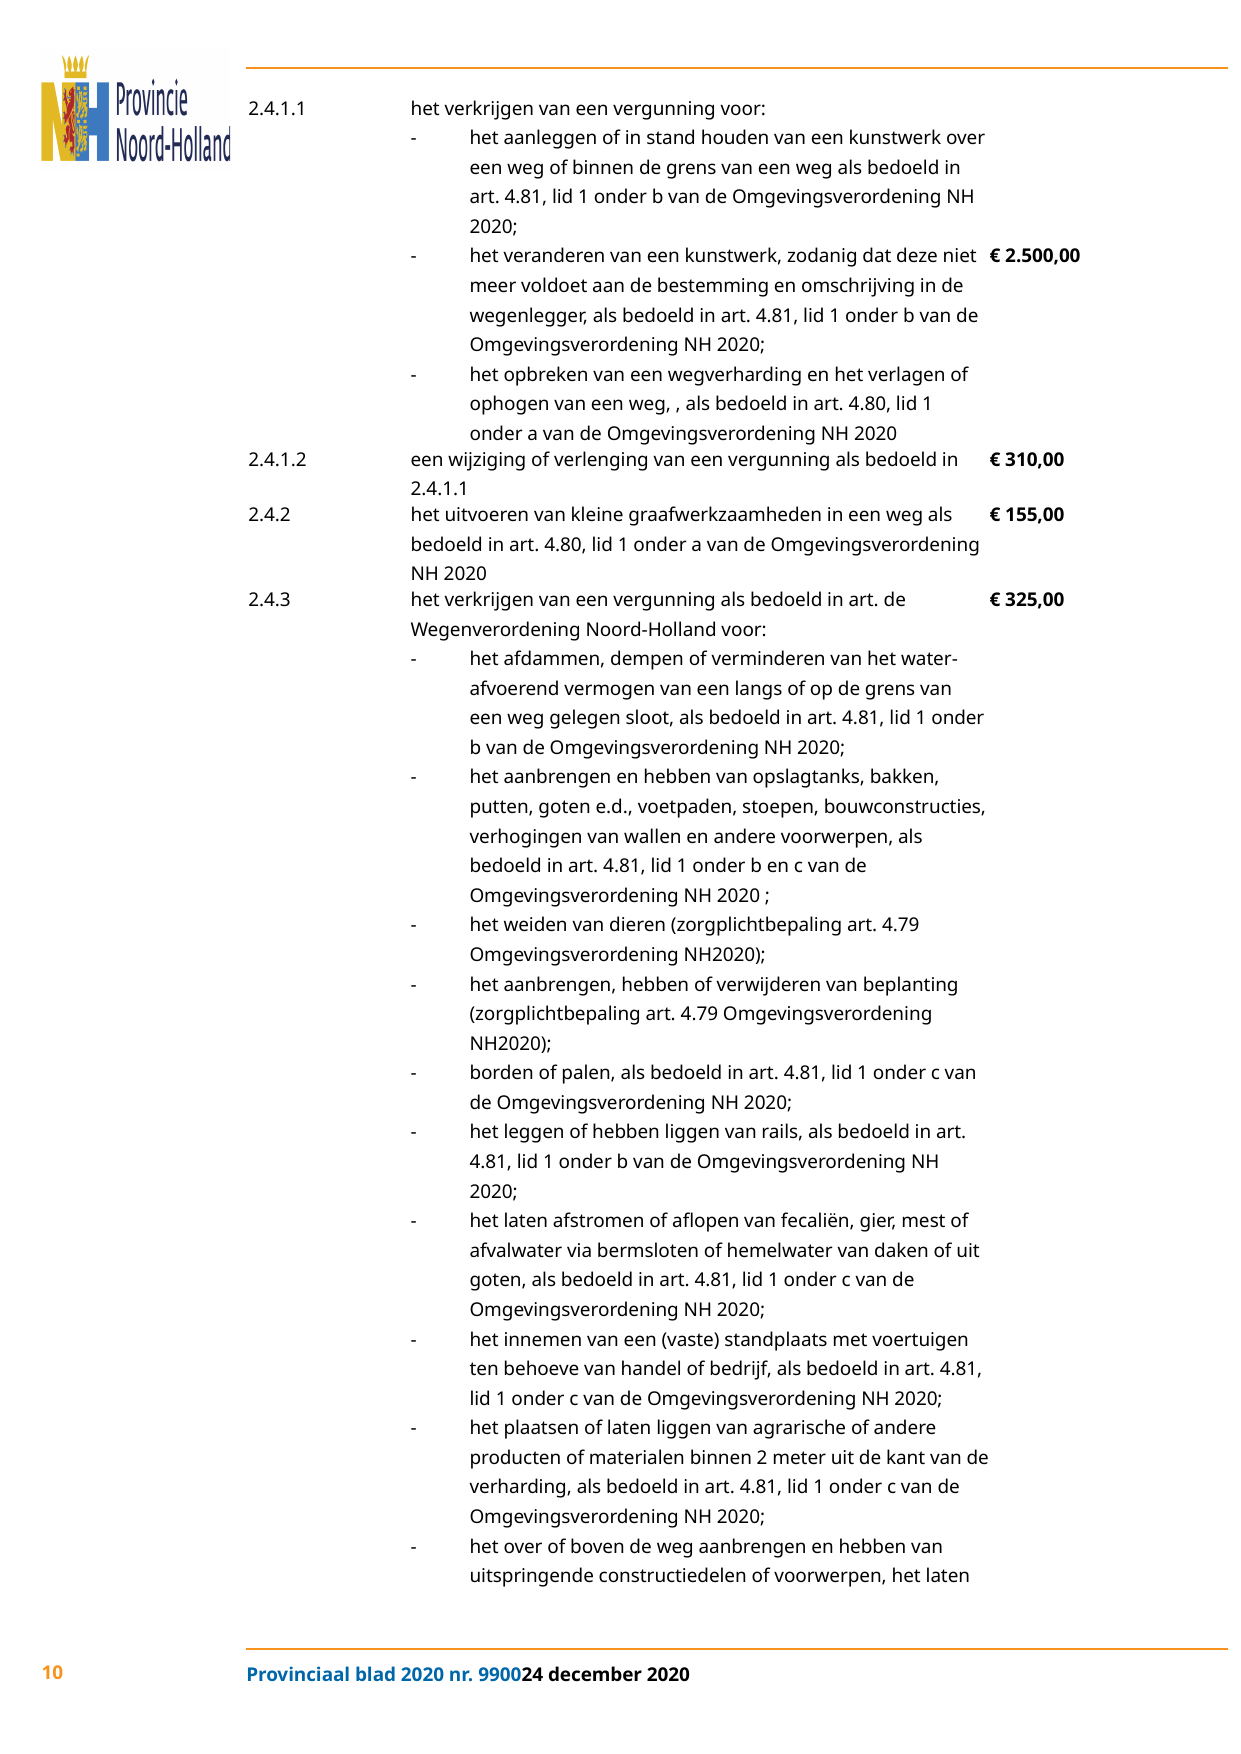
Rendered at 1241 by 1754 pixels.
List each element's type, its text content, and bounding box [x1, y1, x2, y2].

table_cell 2.4.3 [248, 586, 410, 1588]
table_cell € 325,00 [989, 586, 1152, 1588]
table_cell € 155,00 [989, 501, 1152, 586]
table_cell € 2.500,00 [989, 95, 1152, 446]
table_cell 2.4.1.1 [248, 95, 410, 446]
table_cell het verkrijgen van een vergunning voor: het aanleggen of in stand houden van een kunstwerk over een weg of binnen de grens van een weg als bedoeld in art. 4.81, lid 1 onder b van de Omgevingsverordening NH 2020; het veranderen van een kunstwerk, zodanig dat deze niet meer voldoet aan de bestemming en omschrijving in de wegenlegger, als bedoeld in art. 4.81, lid 1 onder b van de Omgevingsverordening NH 2020; het opbreken van een wegverharding en het verlagen of ophogen van een weg, , als bedoeld in art. 4.80, lid 1 onder a van de Omgevingsverordening NH 2020 [410, 95, 989, 446]
picture [41, 47, 231, 172]
table_cell het uitvoeren van kleine graafwerkzaamheden in een weg als bedoeld in art. 4.80, lid 1 onder a van de Omgevingsverordening NH 2020 [410, 501, 989, 586]
table_cell een wijziging of verlenging van een vergunning als bedoeld in 2.4.1.1 [410, 446, 989, 501]
table_cell € 310,00 [989, 446, 1152, 501]
table_cell 2.4.1.2 [248, 446, 410, 501]
table_cell het verkrijgen van een vergunning als bedoeld in art. de Wegenverordening Noord-Holland voor: het afdammen, dempen of verminderen van het water-afvoerend vermogen van een langs of op de grens van een weg gelegen sloot, als bedoeld in art. 4.81, lid 1 onder b van de Omgevingsverordening NH 2020; het aanbrengen en hebben van opslagtanks, bakken, putten, goten e.d., voetpaden, stoepen, bouwconstructies, verhogingen van wallen en andere voorwerpen, als bedoeld in art. 4.81, lid 1 onder b en c van de Omgevingsverordening NH 2020 ; het weiden van dieren (zorgplichtbepaling art. 4.79 Omgevingsverordening NH2020); het aanbrengen, hebben of verwijderen van beplanting (zorgplichtbepaling art. 4.79 Omgevingsverordening NH2020); borden of palen, als bedoeld in art. 4.81, lid 1 onder c van de Omgevingsverordening NH 2020; het leggen of hebben liggen van rails, als bedoeld in art. 4.81, lid 1 onder b van de Omgevingsverordening NH 2020; het laten afstromen of aflopen van fecaliën, gier, mest of afvalwater via bermsloten of hemelwater van daken of uit goten, als bedoeld in art. 4.81, lid 1 onder c van de Omgevingsverordening NH 2020; het innemen van een (vaste) standplaats met voertuigen ten behoeve van handel of bedrijf, als bedoeld in art. 4.81, lid 1 onder c van de Omgevingsverordening NH 2020; het plaatsen of laten liggen van agrarische of andere producten of materialen binnen 2 meter uit de kant van de verharding, als bedoeld in art. 4.81, lid 1 onder c van de Omgevingsverordening NH 2020; het over of boven de weg aanbrengen en hebben van uitspringende constructiedelen of voorwerpen, het laten [410, 586, 989, 1588]
table_cell 2.4.2 [248, 501, 410, 586]
